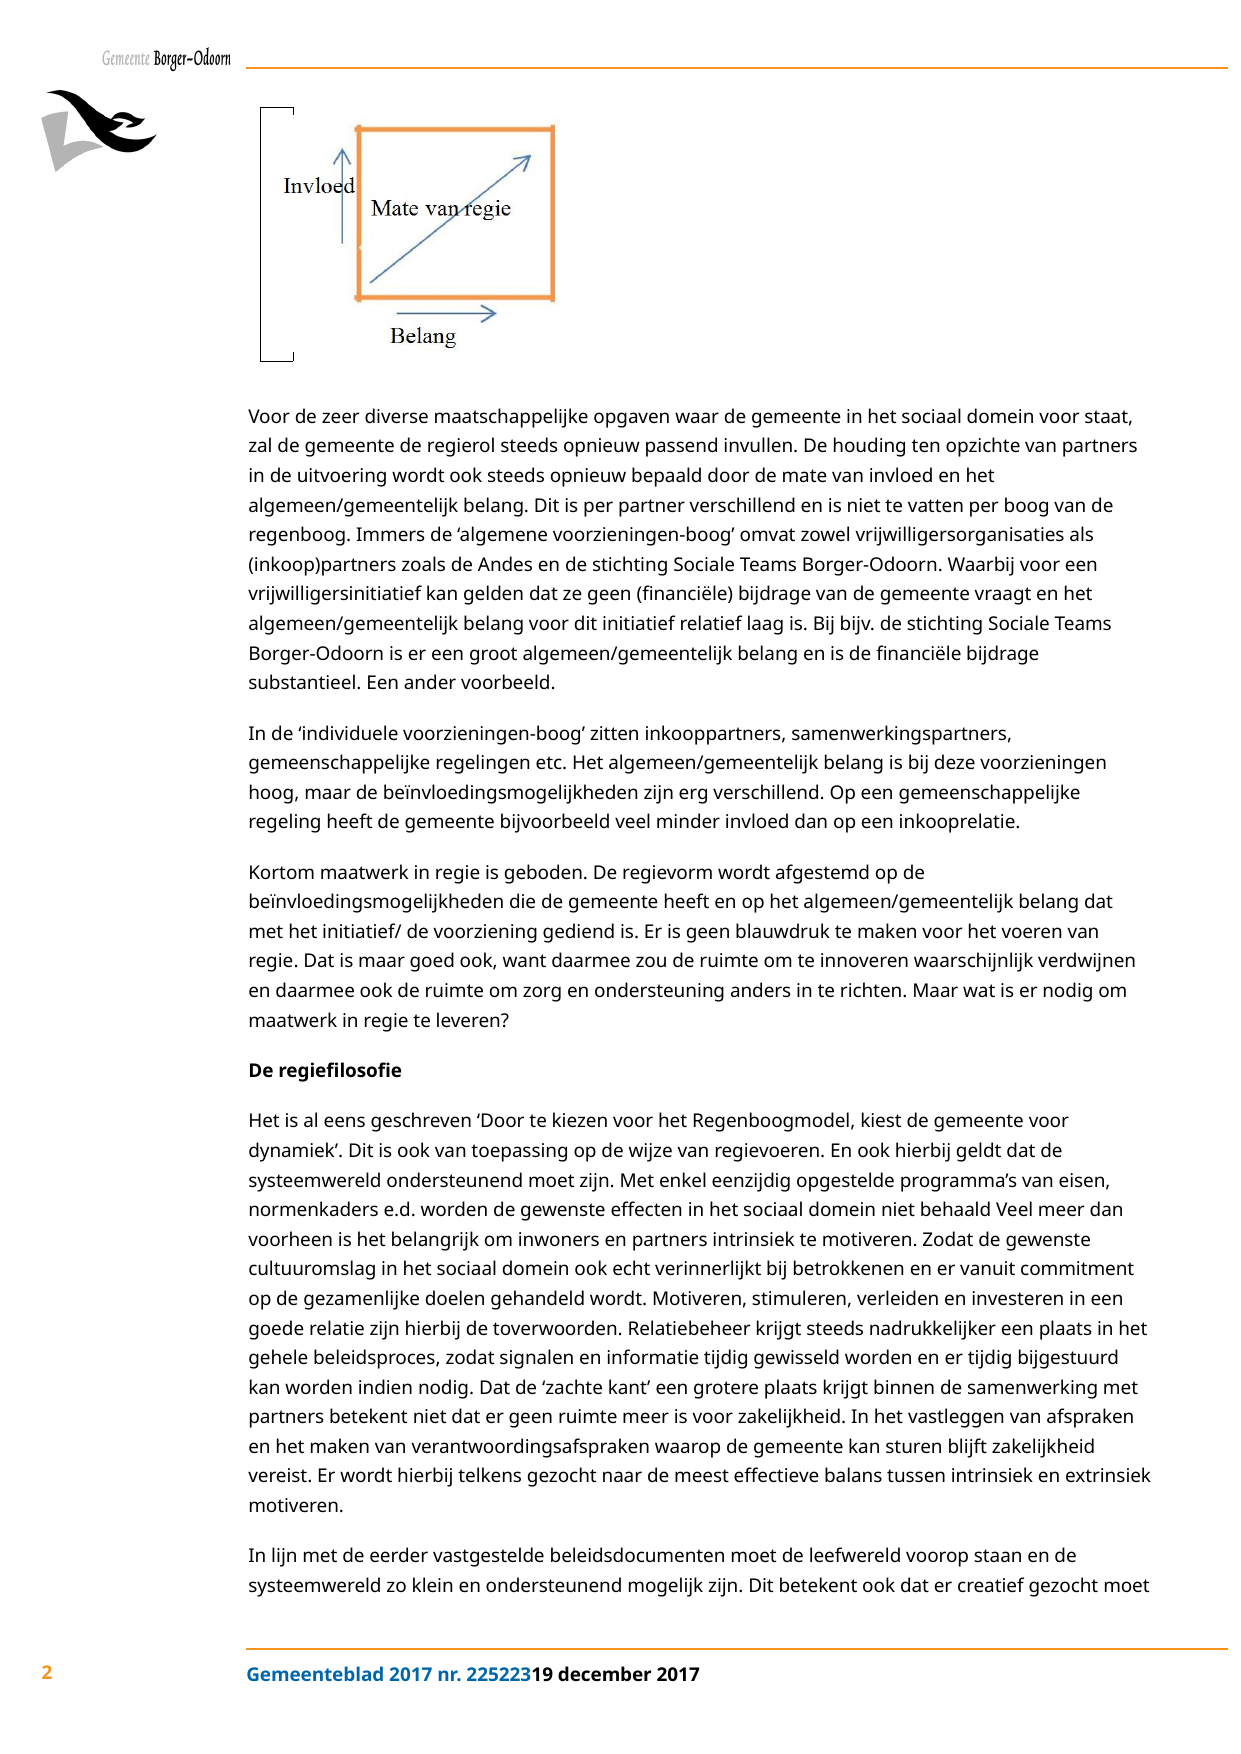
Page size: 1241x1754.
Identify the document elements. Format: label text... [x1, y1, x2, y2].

text Voor de zeer diverse maatschappelijke opgaven waar de gemeente in het sociaal domein voor staat, zal de gemeente de regierol steeds opnieuw passend invullen. De houding ten opzichte van partners in de uitvoering wordt ook steeds opnieuw bepaald door de mate van invloed en het algemeen/gemeentelijk belang. Dit is per partner verschillend en is niet te vatten per boog van de regenboog. Immers de ‘algemene voorzieningen-boog’ omvat zowel vrijwilligersorganisaties als (inkoop)partners zoals de Andes en de stichting Sociale Teams Borger-Odoorn. Waarbij voor een vrijwilligersinitiatief kan gelden dat ze geen (financiële) bijdrage van de gemeente vraagt en het algemeen/gemeentelijk belang voor dit initiatief relatief laag is. Bij bijv. de stichting Sociale Teams Borger-Odoorn is er een groot algemeen/gemeentelijk belang en is de financiële bijdrage substantieel. Een ander voorbeeld. [248, 403, 1152, 695]
picture [268, 115, 581, 352]
text In lijn met de eerder vastgestelde beleidsdocumenten moet de leefwereld voorop staan en de systeemwereld zo klein en ondersteunend mogelijk zijn. Dit betekent ook dat er creatief gezocht moet [248, 1543, 1152, 1598]
text Het is al eens geschreven ‘Door te kiezen voor het Regenboogmodel, kiest de gemeente voor dynamiek’. Dit is ook van toepassing op de wijze van regievoeren. En ook hierbij geldt dat de systeemwereld ondersteunend moet zijn. Met enkel eenzijdig opgestelde programma’s van eisen, normenkaders e.d. worden de gewenste effecten in het sociaal domein niet behaald Veel meer dan voorheen is het belangrijk om inwoners en partners intrinsiek te motiveren. Zodat de gewenste cultuuromslag in het sociaal domein ook echt verinnerlijkt bij betrokkenen en er vanuit commitment op de gezamenlijke doelen gehandeld wordt. Motiveren, stimuleren, verleiden en investeren in een goede relatie zijn hierbij de toverwoorden. Relatiebeheer krijgt steeds nadrukkelijker een plaats in het gehele beleidsproces, zodat signalen en informatie tijdig gewisseld worden en er tijdig bijgestuurd kan worden indien nodig. Dat de ‘zachte kant’ een grotere plaats krijgt binnen de samenwerking met partners betekent niet dat er geen ruimte meer is voor zakelijkheid. In het vastleggen van afspraken en het maken van verantwoordingsafspraken waarop de gemeente kan sturen blijft zakelijkheid vereist. Er wordt hierbij telkens gezocht naar de meest effectieve balans tussen intrinsiek en extrinsiek motiveren. [248, 1108, 1152, 1518]
text Kortom maatwerk in regie is geboden. De regievorm wordt afgestemd op de beïnvloedingsmogelijkheden die de gemeente heeft en op het algemeen/gemeentelijk belang dat met het initiatief/ de voorziening gediend is. Er is geen blauwdruk te maken voor het voeren van regie. Dat is maar goed ook, want daarmee zou de ruimte om te innoveren waarschijnlijk verdwijnen en daarmee ook de ruimte om zorg en ondersteuning anders in te richten. Maar wat is er nodig om maatwerk in regie te leveren? [248, 859, 1152, 1032]
text De regiefilosofie [248, 1057, 1152, 1083]
picture [41, 47, 231, 172]
text In de ‘individuele voorzieningen-boog’ zitten inkooppartners, samenwerkingspartners, gemeenschappelijke regelingen etc. Het algemeen/gemeentelijk belang is bij deze voorzieningen hoog, maar de beïnvloedingsmogelijkheden zijn erg verschillend. Op een gemeenschappelijke regeling heeft de gemeente bijvoorbeeld veel minder invloed dan op een inkooprelatie. [248, 720, 1152, 834]
